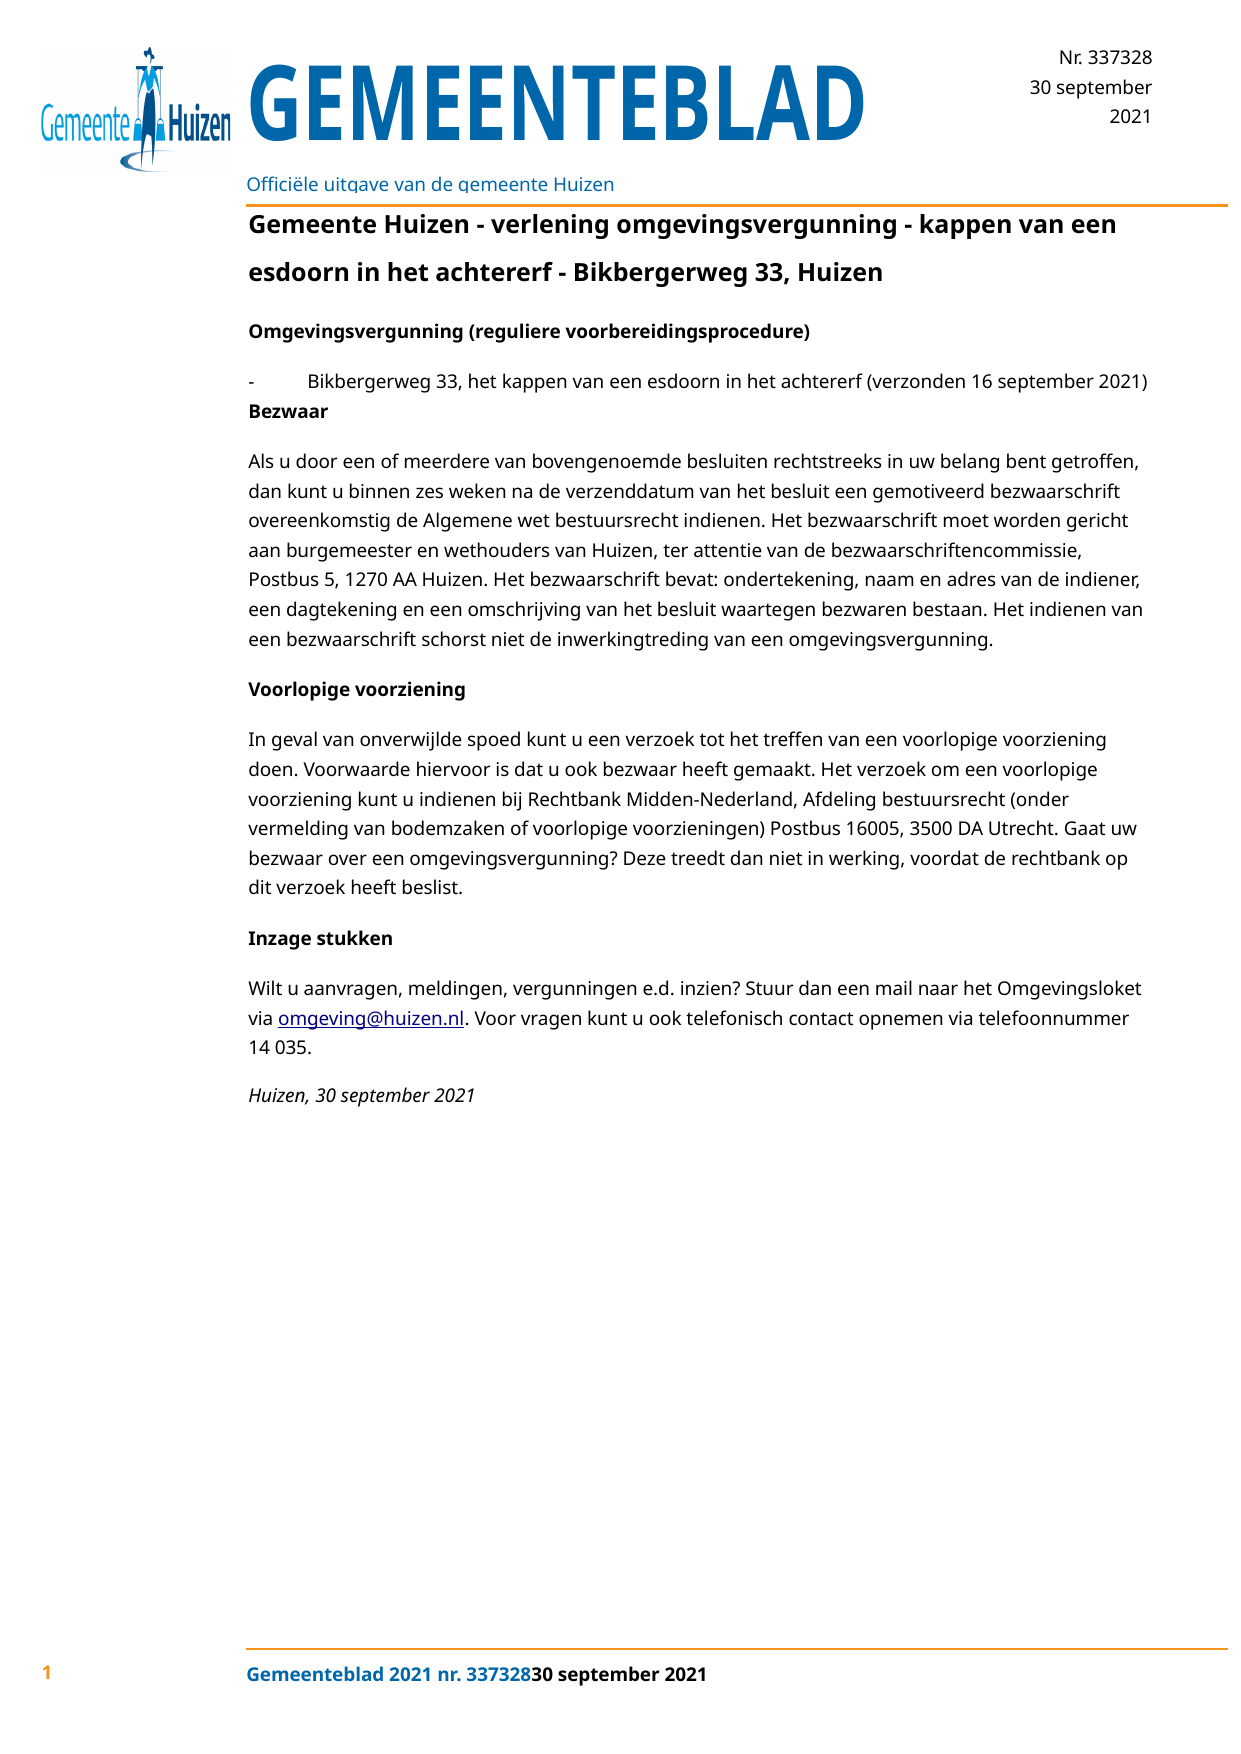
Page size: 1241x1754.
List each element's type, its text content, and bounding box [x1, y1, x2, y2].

text Gemeente Huizen - verlening omgevingsvergunning - kappen van een esdoorn in het achtererf - Bikbergerweg 33, Huizen [248, 207, 1152, 288]
text In geval van onverwijlde spoed kunt u een verzoek tot het treffen van een voorlopige voorziening doen. Voorwaarde hiervoor is dat u ook bezwaar heeft gemaakt. Het verzoek om een voorlopige voorziening kunt u indienen bij Rechtbank Midden-Nederland, Afdeling bestuursrecht (onder vermelding van bodemzaken of voorlopige voorzieningen) Postbus 16005, 3500 DA Utrecht. Gaat uw bezwaar over een omgevingsvergunning? Deze treedt dan niet in werking, voordat de rechtbank op dit verzoek heeft beslist. [248, 727, 1152, 900]
text Bezwaar [248, 398, 1152, 424]
text Huizen, 30 september 2021 [248, 1082, 1152, 1108]
text Voorlopige voorziening [248, 676, 1152, 702]
text Wilt u aanvragen, meldingen, vergunningen e.d. inzien? Stuur dan een mail naar het Omgevingsloket via omgeving@huizen.nl. Voor vragen kunt u ook telefonisch contact opnemen via telefoonnummer 14 035. [248, 975, 1152, 1060]
list Bikbergerweg 33, het kappen van een esdoorn in het achtererf (verzonden 16 september 2021) [248, 368, 1152, 394]
picture [41, 47, 231, 172]
text Als u door een of meerdere van bovengenoemde besluiten rechtstreeks in uw belang bent getroffen, dan kunt u binnen zes weken na de verzenddatum van het besluit een gemotiveerd bezwaarschrift overeenkomstig de Algemene wet bestuursrecht indienen. Het bezwaarschrift moet worden gericht aan burgemeester en wethouders van Huizen, ter attentie van de bezwaarschriftencommissie, Postbus 5, 1270 AA Huizen. Het bezwaarschrift bevat: ondertekening, naam en adres van de indiener, een dagtekening en een omschrijving van het besluit waartegen bezwaren bestaan. Het indienen van een bezwaarschrift schorst niet de inwerkingtreding van een omgevingsvergunning. [248, 448, 1152, 652]
text Omgevingsvergunning (reguliere voorbereidingsprocedure) [248, 318, 1152, 344]
text Inzage stukken [248, 925, 1152, 951]
